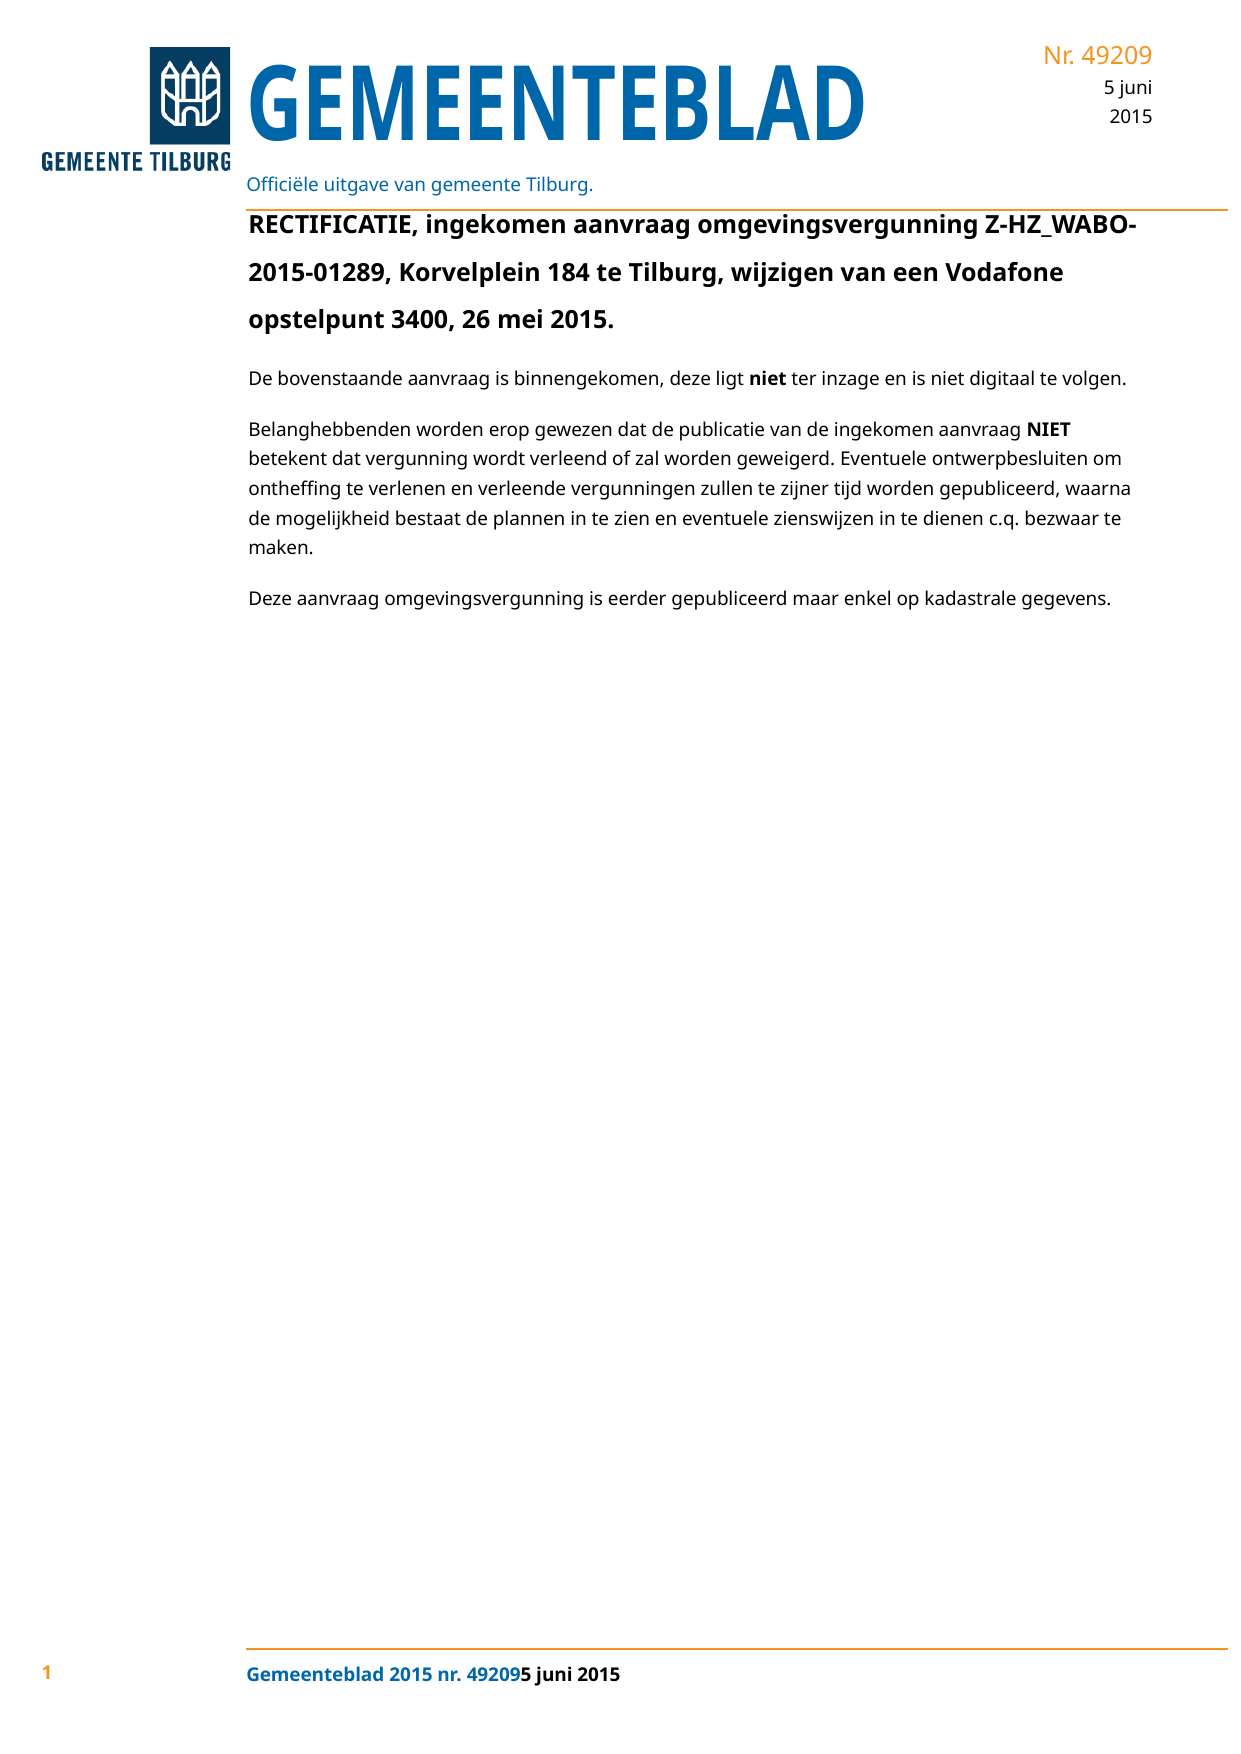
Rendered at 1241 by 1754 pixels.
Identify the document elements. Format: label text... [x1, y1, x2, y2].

text RECTIFICATIE, ingekomen aanvraag omgevingsvergunning Z-HZ_WABO-2015-01289, Korvelplein 184 te Tilburg, wijzigen van een Vodafone opstelpunt 3400, 26 mei 2015. [248, 211, 1152, 336]
text De bovenstaande aanvraag is binnengekomen, deze ligt niet ter inzage en is niet digitaal te volgen. [248, 366, 1152, 391]
text Deze aanvraag omgevingsvergunning is eerder gepubliceerd maar enkel op kadastrale gegevens. [248, 585, 1152, 610]
text Belanghebbenden worden erop gewezen dat de publicatie van de ingekomen aanvraag NIET betekent dat vergunning wordt verleend of zal worden geweigerd. Eventuele ontwerpbesluiten om ontheffing te verlenen en verleende vergunningen zullen te zijner tijd worden gepubliceerd, waarna de mogelijkheid bestaat de plannen in te zien en eventuele zienswijzen in te dienen c.q. bezwaar te maken. [248, 416, 1152, 560]
picture [41, 47, 231, 172]
